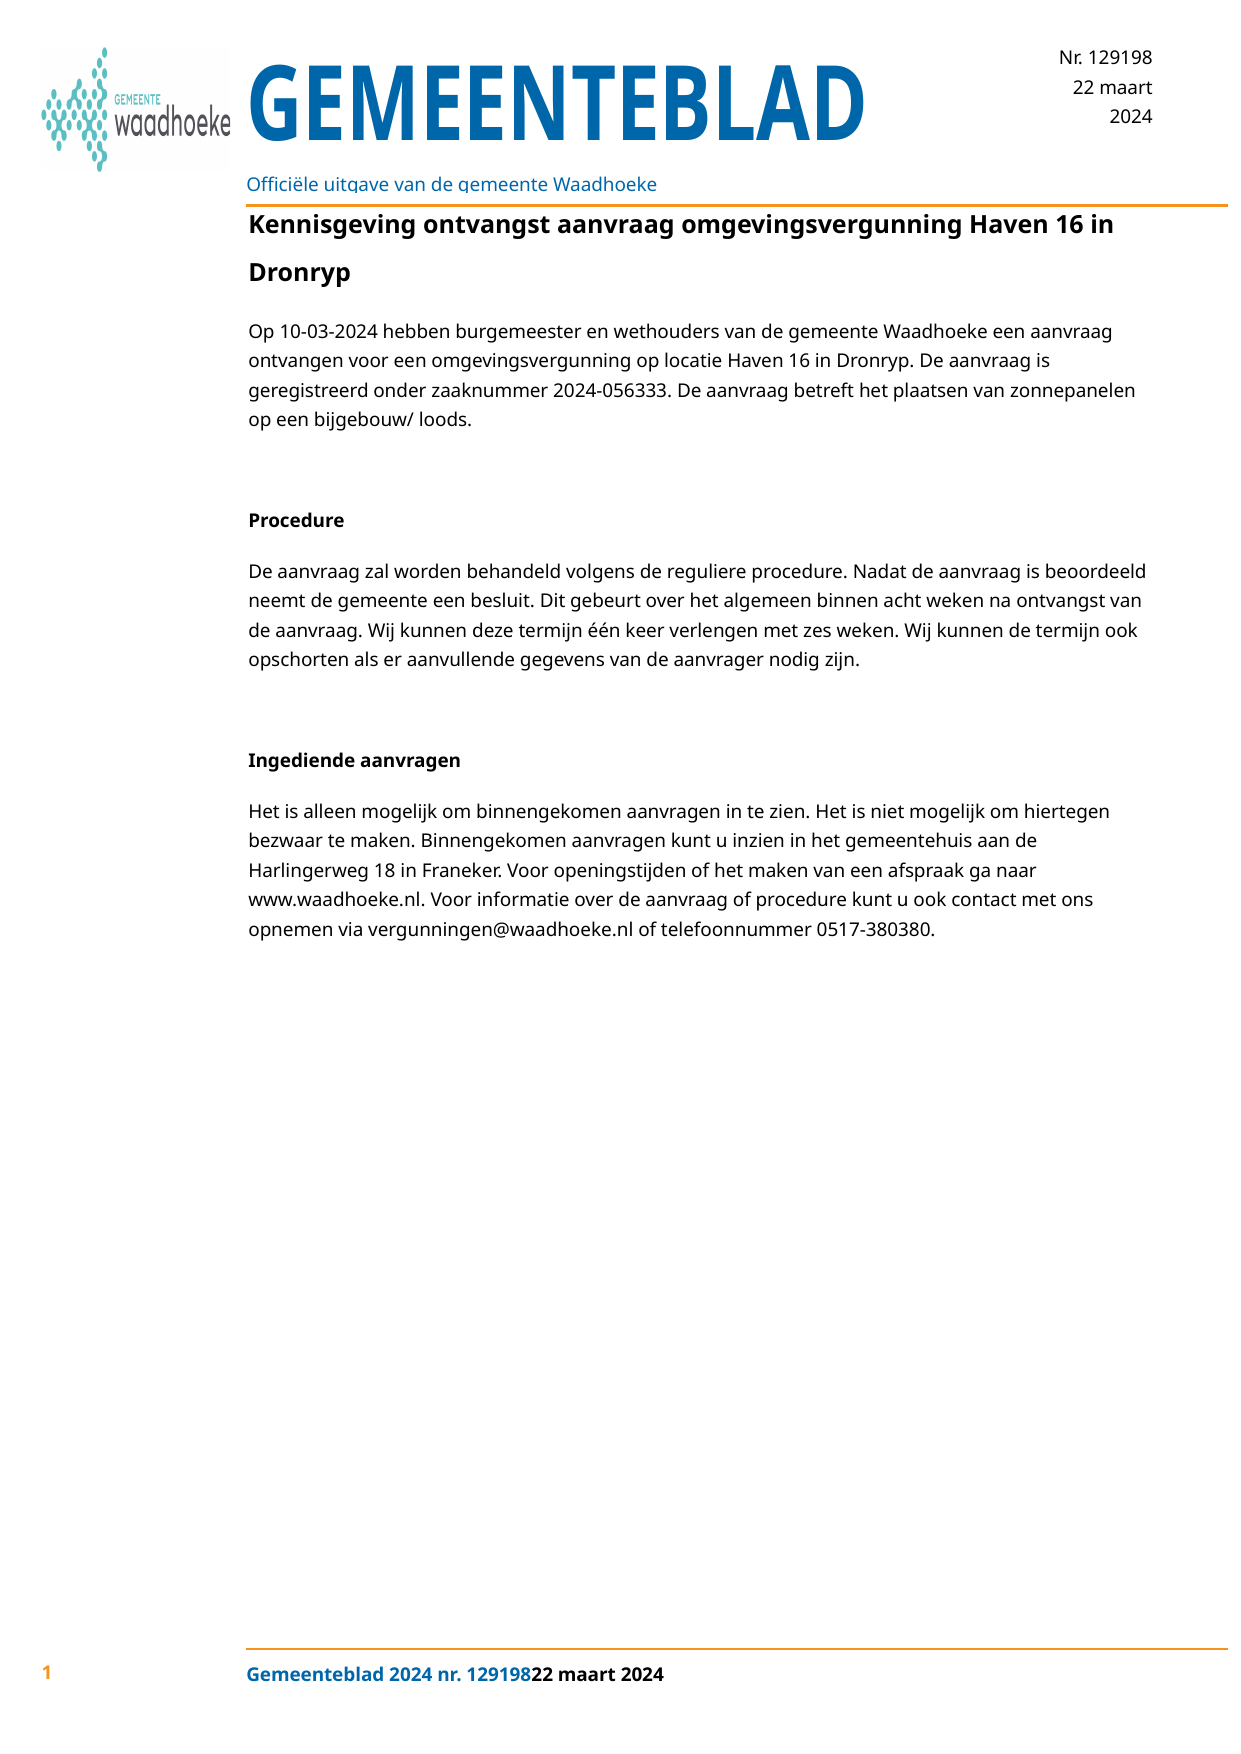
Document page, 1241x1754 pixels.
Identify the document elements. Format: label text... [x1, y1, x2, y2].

text Procedure [248, 507, 1152, 533]
text Ingediende aanvragen [248, 747, 1152, 773]
text Het is alleen mogelijk om binnengekomen aanvragen in te zien. Het is niet mogelijk om hiertegen bezwaar te maken. Binnengekomen aanvragen kunt u inzien in het gemeentehuis aan de Harlingerweg 18 in Franeker. Voor openingstijden of het maken van een afspraak ga naar www.waadhoeke.nl. Voor informatie over de aanvraag of procedure kunt u ook contact met ons opnemen via vergunningen@waadhoeke.nl of telefoonnummer 0517-380380. [248, 798, 1152, 942]
text Op 10-03-2024 hebben burgemeester en wethouders van de gemeente Waadhoeke een aanvraag ontvangen voor een omgevingsvergunning op locatie Haven 16 in Dronryp. De aanvraag is geregistreerd onder zaaknummer 2024-056333. De aanvraag betreft het plaatsen van zonnepanelen op een bijgebouw/ loods. [248, 318, 1152, 432]
text Kennisgeving ontvangst aanvraag omgevingsvergunning Haven 16 in Dronryp [248, 207, 1152, 288]
text De aanvraag zal worden behandeld volgens de reguliere procedure. Nadat de aanvraag is beoordeeld neemt de gemeente een besluit. Dit gebeurt over het algemeen binnen acht weken na ontvangst van de aanvraag. Wij kunnen deze termijn één keer verlengen met zes weken. Wij kunnen de termijn ook opschorten als er aanvullende gegevens van de aanvrager nodig zijn. [248, 558, 1152, 672]
picture [41, 47, 231, 172]
